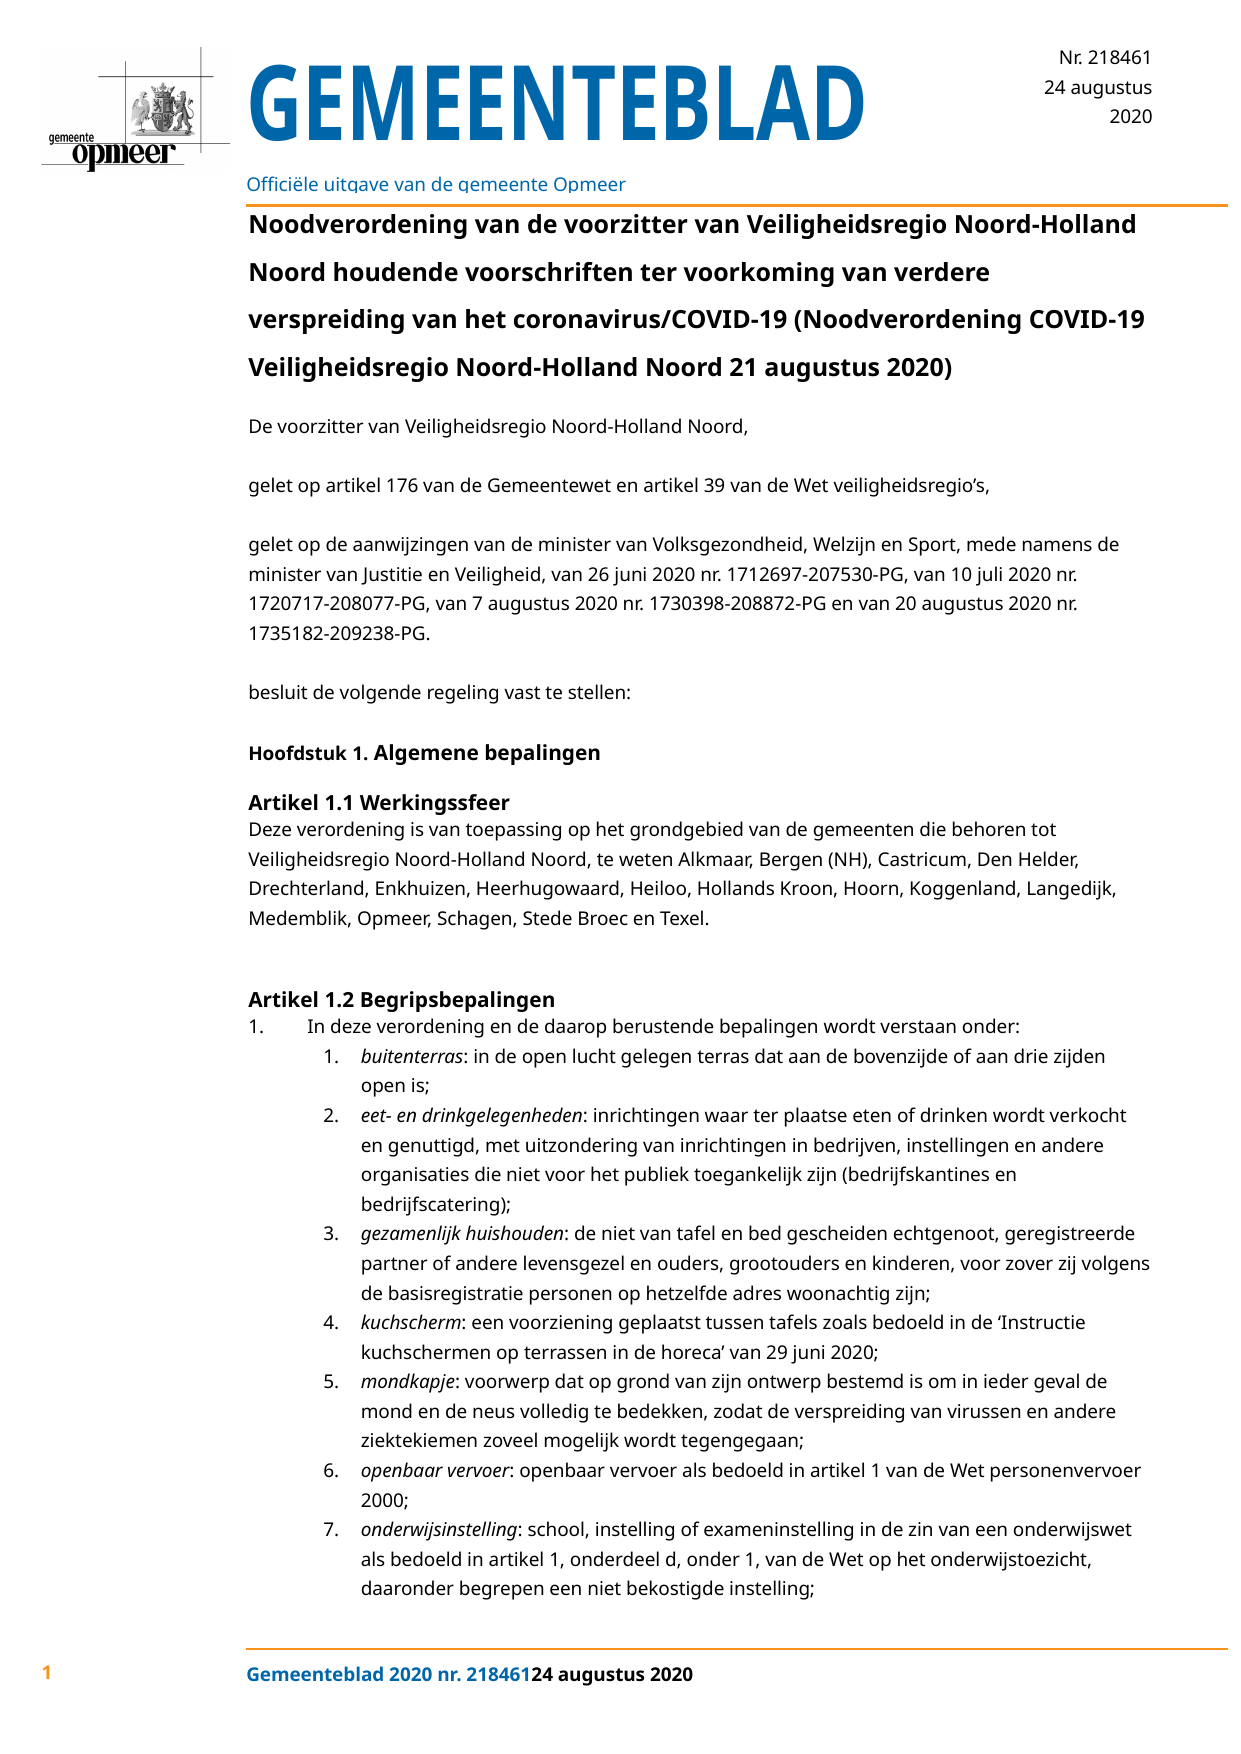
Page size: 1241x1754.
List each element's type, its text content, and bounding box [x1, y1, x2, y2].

list onderwijsinstelling: school, instelling of exameninstelling in de zin van een onderwijswet als bedoeld in artikel 1, onderdeel d, onder 1, van de Wet op het onderwijstoezicht, daaronder begrepen een niet bekostigde instelling; [323, 1516, 1152, 1601]
text besluit de volgende regeling vast te stellen: [248, 679, 1152, 705]
text Artikel 1.2 Begripsbepalingen [248, 985, 1152, 1013]
list openbaar vervoer: openbaar vervoer als bedoeld in artikel 1 van de Wet personenvervoer 2000; [323, 1457, 1152, 1512]
list eet- en drinkgelegenheden: inrichtingen waar ter plaatse eten of drinken wordt verkocht en genuttigd, met uitzondering van inrichtingen in bedrijven, instellingen en andere organisaties die niet voor het publiek toegankelijk zijn (bedrijfskantines en bedrijfscatering); [323, 1102, 1152, 1217]
text Noodverordening van de voorzitter van Veiligheidsregio Noord-Holland Noord houdende voorschriften ter voorkoming van verdere verspreiding van het coronavirus/COVID-19 (Noodverordening COVID-19 Veiligheidsregio Noord-Holland Noord 21 augustus 2020) [248, 207, 1152, 384]
list kuchscherm: een voorziening geplaatst tussen tafels zoals bedoeld in de ‘Instructie kuchschermen op terrassen in de horeca’ van 29 juni 2020; [323, 1309, 1152, 1364]
picture [41, 47, 231, 172]
text De voorzitter van Veiligheidsregio Noord-Holland Noord, [248, 413, 1152, 439]
text gelet op de aanwijzingen van de minister van Volksgezondheid, Welzijn en Sport, mede namens de minister van Justitie en Veiligheid, van 26 juni 2020 nr. 1712697-207530-PG, van 10 juli 2020 nr. 1720717-208077-PG, van 7 augustus 2020 nr. 1730398-208872-PG en van 20 augustus 2020 nr. 1735182-209238-PG. [248, 531, 1152, 646]
text Deze verordening is van toepassing op het grondgebied van de gemeenten die behoren tot Veiligheidsregio Noord-Holland Noord, te weten Alkmaar, Bergen (NH), Castricum, Den Helder, Drechterland, Enkhuizen, Heerhugowaard, Heiloo, Hollands Kroon, Hoorn, Koggenland, Langedijk, Medemblik, Opmeer, Schagen, Stede Broec en Texel. [248, 816, 1152, 931]
list mondkapje: voorwerp dat op grond van zijn ontwerp bestemd is om in ieder geval de mond en de neus volledig te bedekken, zodat de verspreiding van virussen en andere ziektekiemen zoveel mogelijk wordt tegengegaan; [323, 1368, 1152, 1453]
text gelet op artikel 176 van de Gemeentewet en artikel 39 van de Wet veiligheidsregio’s, [248, 472, 1152, 498]
list buitenterras: in de open lucht gelegen terras dat aan de bovenzijde of aan drie zijden open is; [323, 1043, 1152, 1098]
list gezamenlijk huishouden: de niet van tafel en bed gescheiden echtgenoot, geregistreerde partner of andere levensgezel en ouders, grootouders en kinderen, voor zover zij volgens de basisregistratie personen op hetzelfde adres woonachtig zijn; [323, 1221, 1152, 1305]
text Hoofdstuk 1. Algemene bepalingen [248, 738, 1152, 767]
text Artikel 1.1 Werkingssfeer [248, 788, 1152, 816]
list In deze verordening en de daarop berustende bepalingen wordt verstaan onder: [248, 1013, 1152, 1039]
